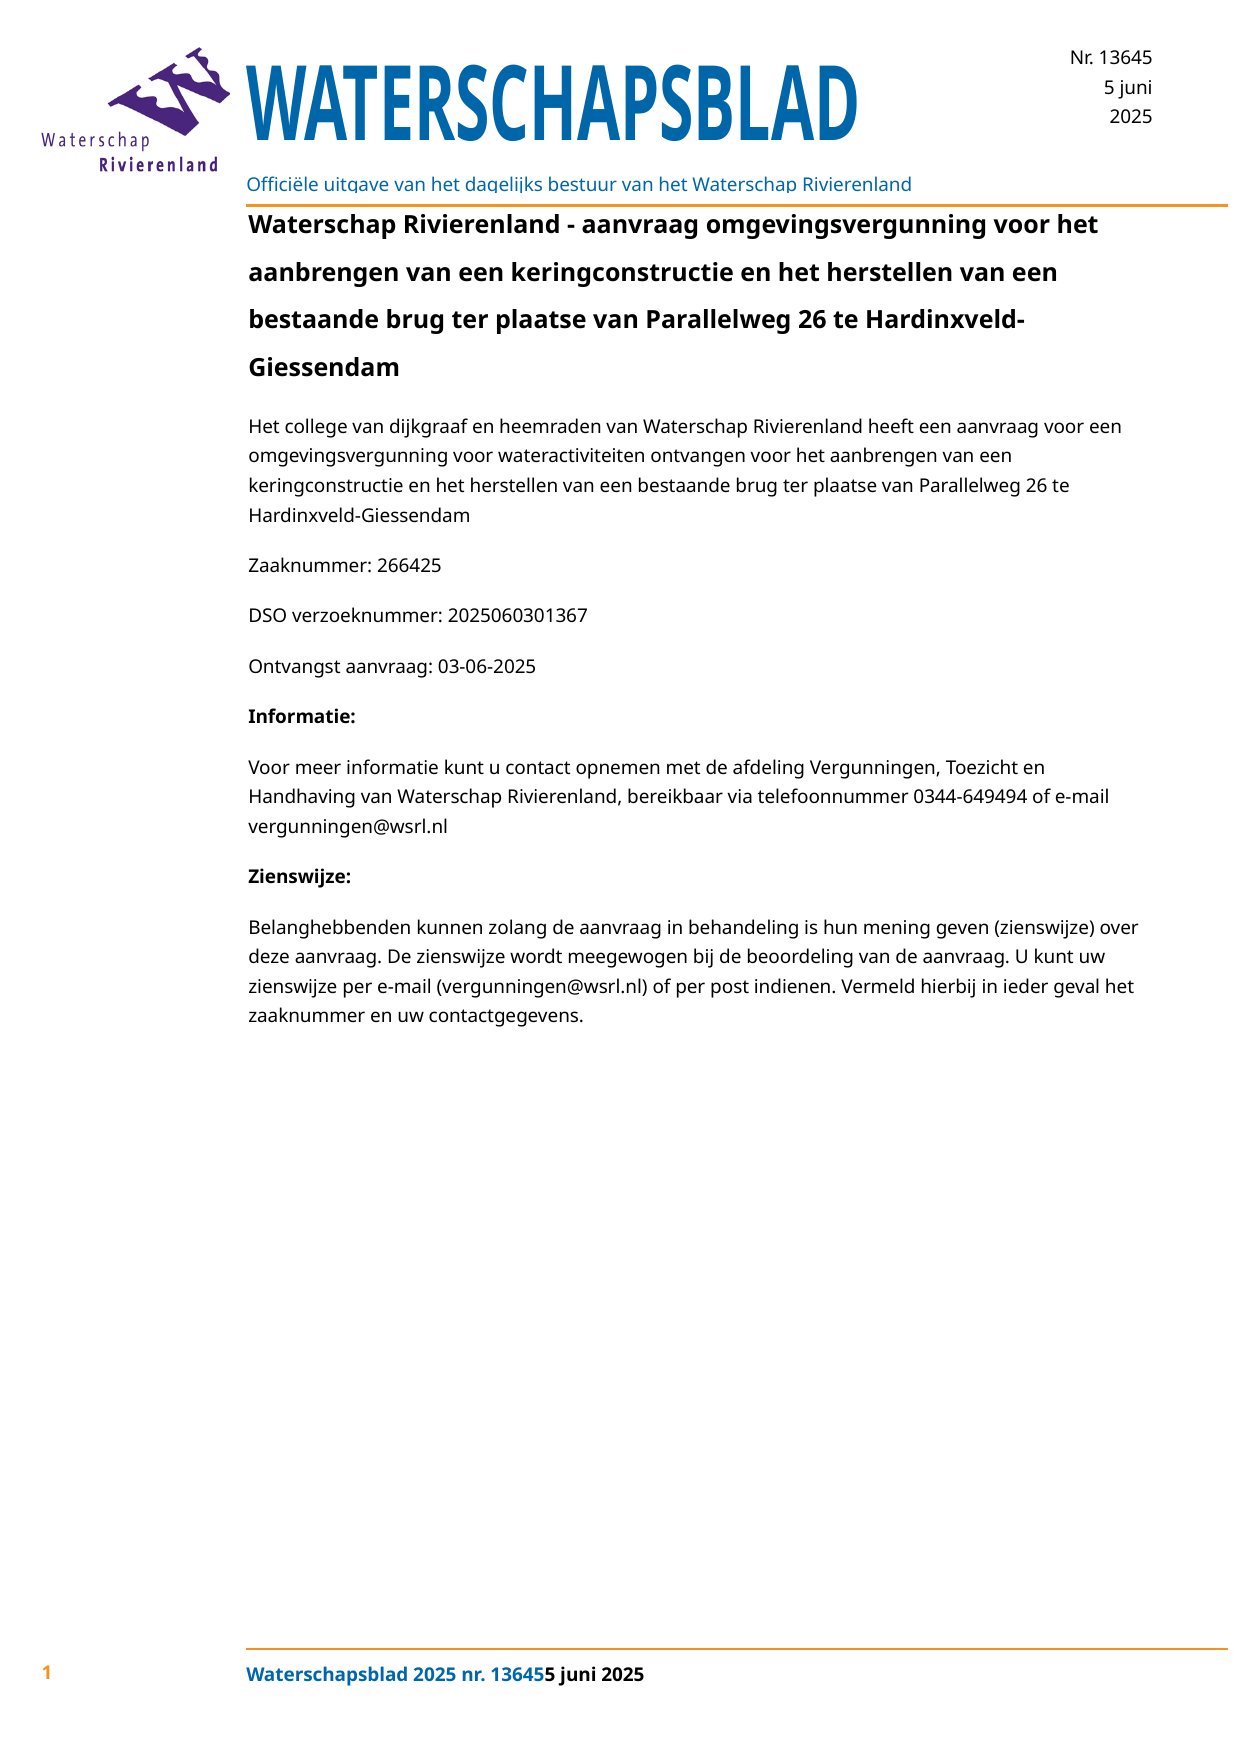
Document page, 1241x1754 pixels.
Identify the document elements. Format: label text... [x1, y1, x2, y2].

text Zienswijze: [248, 863, 1152, 889]
text Ontvangst aanvraag: 03-06-2025 [248, 653, 1152, 679]
text DSO verzoeknummer: 2025060301367 [248, 603, 1152, 628]
picture [41, 47, 231, 172]
text Het college van dijkgraaf en heemraden van Waterschap Rivierenland heeft een aanvraag voor een omgevingsvergunning voor wateractiviteiten ontvangen voor het aanbrengen van een keringconstructie en het herstellen van een bestaande brug ter plaatse van Parallelweg 26 te Hardinxveld-Giessendam [248, 413, 1152, 528]
text Zaaknummer: 266425 [248, 552, 1152, 578]
text Waterschap Rivierenland - aanvraag omgevingsvergunning voor het aanbrengen van een keringconstructie en het herstellen van een bestaande brug ter plaatse van Parallelweg 26 te Hardinxveld-Giessendam [248, 207, 1152, 384]
text Belanghebbenden kunnen zolang de aanvraag in behandeling is hun mening geven (zienswijze) over deze aanvraag. De zienswijze wordt meegewogen bij de beoordeling van de aanvraag. U kunt uw zienswijze per e-mail (vergunningen@wsrl.nl) of per post indienen. Vermeld hierbij in ieder geval het zaaknummer en uw contactgegevens. [248, 914, 1152, 1028]
text Voor meer informatie kunt u contact opnemen met de afdeling Vergunningen, Toezicht en Handhaving van Waterschap Rivierenland, bereikbaar via telefoonnummer 0344-649494 of e-mail vergunningen@wsrl.nl [248, 754, 1152, 839]
text Informatie: [248, 703, 1152, 729]
